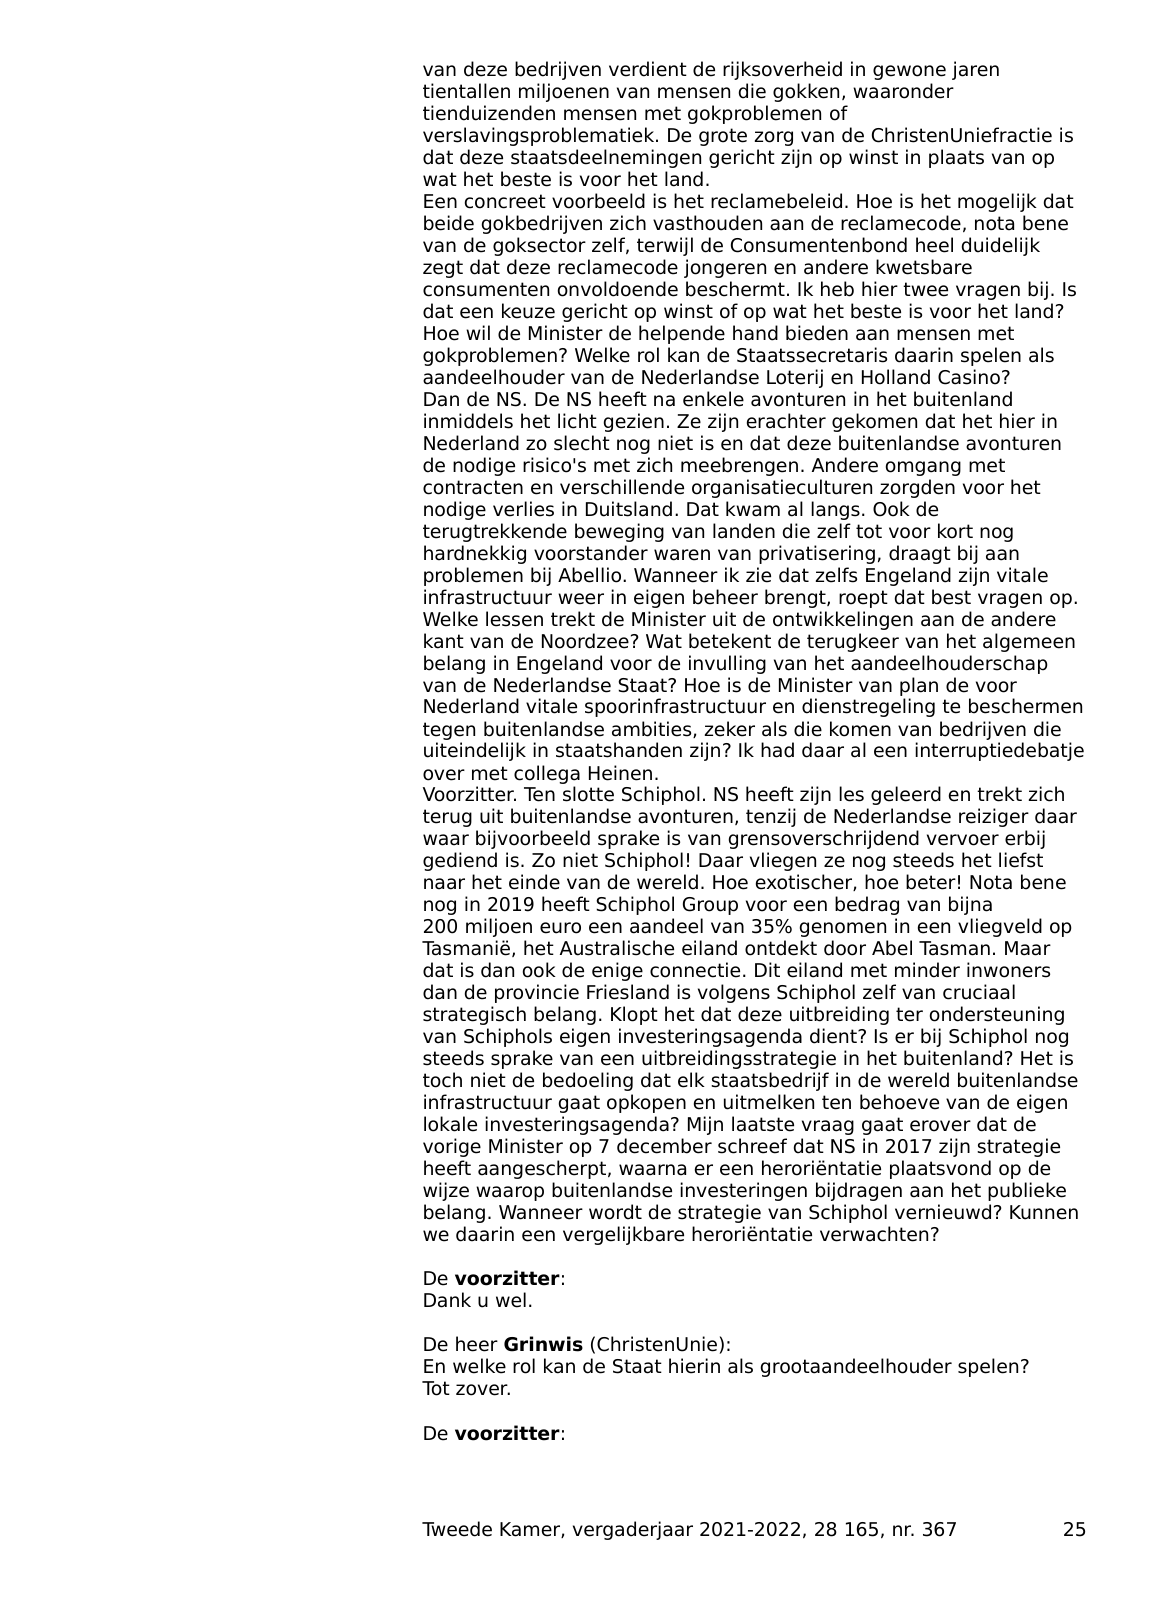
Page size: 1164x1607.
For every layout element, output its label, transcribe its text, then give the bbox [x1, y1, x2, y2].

text Dank u wel. [422, 1290, 1087, 1312]
text Voorzitter. Ten slotte Schiphol. NS heeft zijn les geleerd en trekt zich terug uit buitenlandse avonturen, tenzij de Nederlandse reiziger daar waar bijvoorbeeld sprake is van grensoverschrijdend vervoer erbij gediend is. Zo niet Schiphol! Daar vliegen ze nog steeds het liefst naar het einde van de wereld. Hoe exotischer, hoe beter! Nota bene nog in 2019 heeft Schiphol Group voor een bedrag van bijna 200 miljoen euro een aandeel van 35% genomen in een vliegveld op Tasmanië, het Australische eiland ontdekt door Abel Tasman. Maar dat is dan ook de enige connectie. Dit eiland met minder inwoners dan de provincie Friesland is volgens Schiphol zelf van cruciaal strategisch belang. Klopt het dat deze uitbreiding ter ondersteuning van Schiphols eigen investeringsagenda dient? Is er bij Schiphol nog steeds sprake van een uitbreidingsstrategie in het buitenland? Het is toch niet de bedoeling dat elk staatsbedrijf in de wereld buitenlandse infrastructuur gaat opkopen en uitmelken ten behoeve van de eigen lokale investeringsagenda? Mijn laatste vraag gaat erover dat de vorige Minister op 7 december schreef dat NS in 2017 zijn strategie heeft aangescherpt, waarna er een heroriëntatie plaatsvond op de wijze waarop buitenlandse investeringen bijdragen aan het publieke belang. Wanneer wordt de strategie van Schiphol vernieuwd? Kunnen we daarin een vergelijkbare heroriëntatie verwachten? [422, 784, 1087, 1246]
text En welke rol kan de Staat hierin als grootaandeelhouder spelen? [422, 1356, 1087, 1378]
text De voorzitter: [422, 1422, 1087, 1444]
text van deze bedrijven verdient de rijksoverheid in gewone jaren tientallen miljoenen van mensen die gokken, waaronder tienduizenden mensen met gokproblemen of verslavingsproblematiek. De grote zorg van de ChristenUniefractie is dat deze staatsdeelnemingen gericht zijn op winst in plaats van op wat het beste is voor het land. [422, 59, 1087, 191]
text De heer Grinwis (ChristenUnie): [422, 1334, 1087, 1356]
text De voorzitter: [422, 1268, 1087, 1290]
text Dan de NS. De NS heeft na enkele avonturen in het buitenland inmiddels het licht gezien. Ze zijn erachter gekomen dat het hier in Nederland zo slecht nog niet is en dat deze buitenlandse avonturen de nodige risico's met zich meebrengen. Andere omgang met contracten en verschillende organisatieculturen zorgden voor het nodige verlies in Duitsland. Dat kwam al langs. Ook de terugtrekkende beweging van landen die zelf tot voor kort nog hardnekkig voorstander waren van privatisering, draagt bij aan problemen bij Abellio. Wanneer ik zie dat zelfs Engeland zijn vitale infrastructuur weer in eigen beheer brengt, roept dat best vragen op. Welke lessen trekt de Minister uit de ontwikkelingen aan de andere kant van de Noordzee? Wat betekent de terugkeer van het algemeen belang in Engeland voor de invulling van het aandeelhouderschap van de Nederlandse Staat? Hoe is de Minister van plan de voor Nederland vitale spoorinfrastructuur en dienstregeling te beschermen tegen buitenlandse ambities, zeker als die komen van bedrijven die uiteindelijk in staatshanden zijn? Ik had daar al een interruptiedebatje over met collega Heinen. [422, 389, 1087, 784]
text Een concreet voorbeeld is het reclamebeleid. Hoe is het mogelijk dat beide gokbedrijven zich vasthouden aan de reclamecode, nota bene van de goksector zelf, terwijl de Consumentenbond heel duidelijk zegt dat deze reclamecode jongeren en andere kwetsbare consumenten onvoldoende beschermt. Ik heb hier twee vragen bij. Is dat een keuze gericht op winst of op wat het beste is voor het land? Hoe wil de Minister de helpende hand bieden aan mensen met gokproblemen? Welke rol kan de Staatssecretaris daarin spelen als aandeelhouder van de Nederlandse Loterij en Holland Casino? [422, 191, 1087, 389]
text Tot zover. [422, 1378, 1087, 1400]
